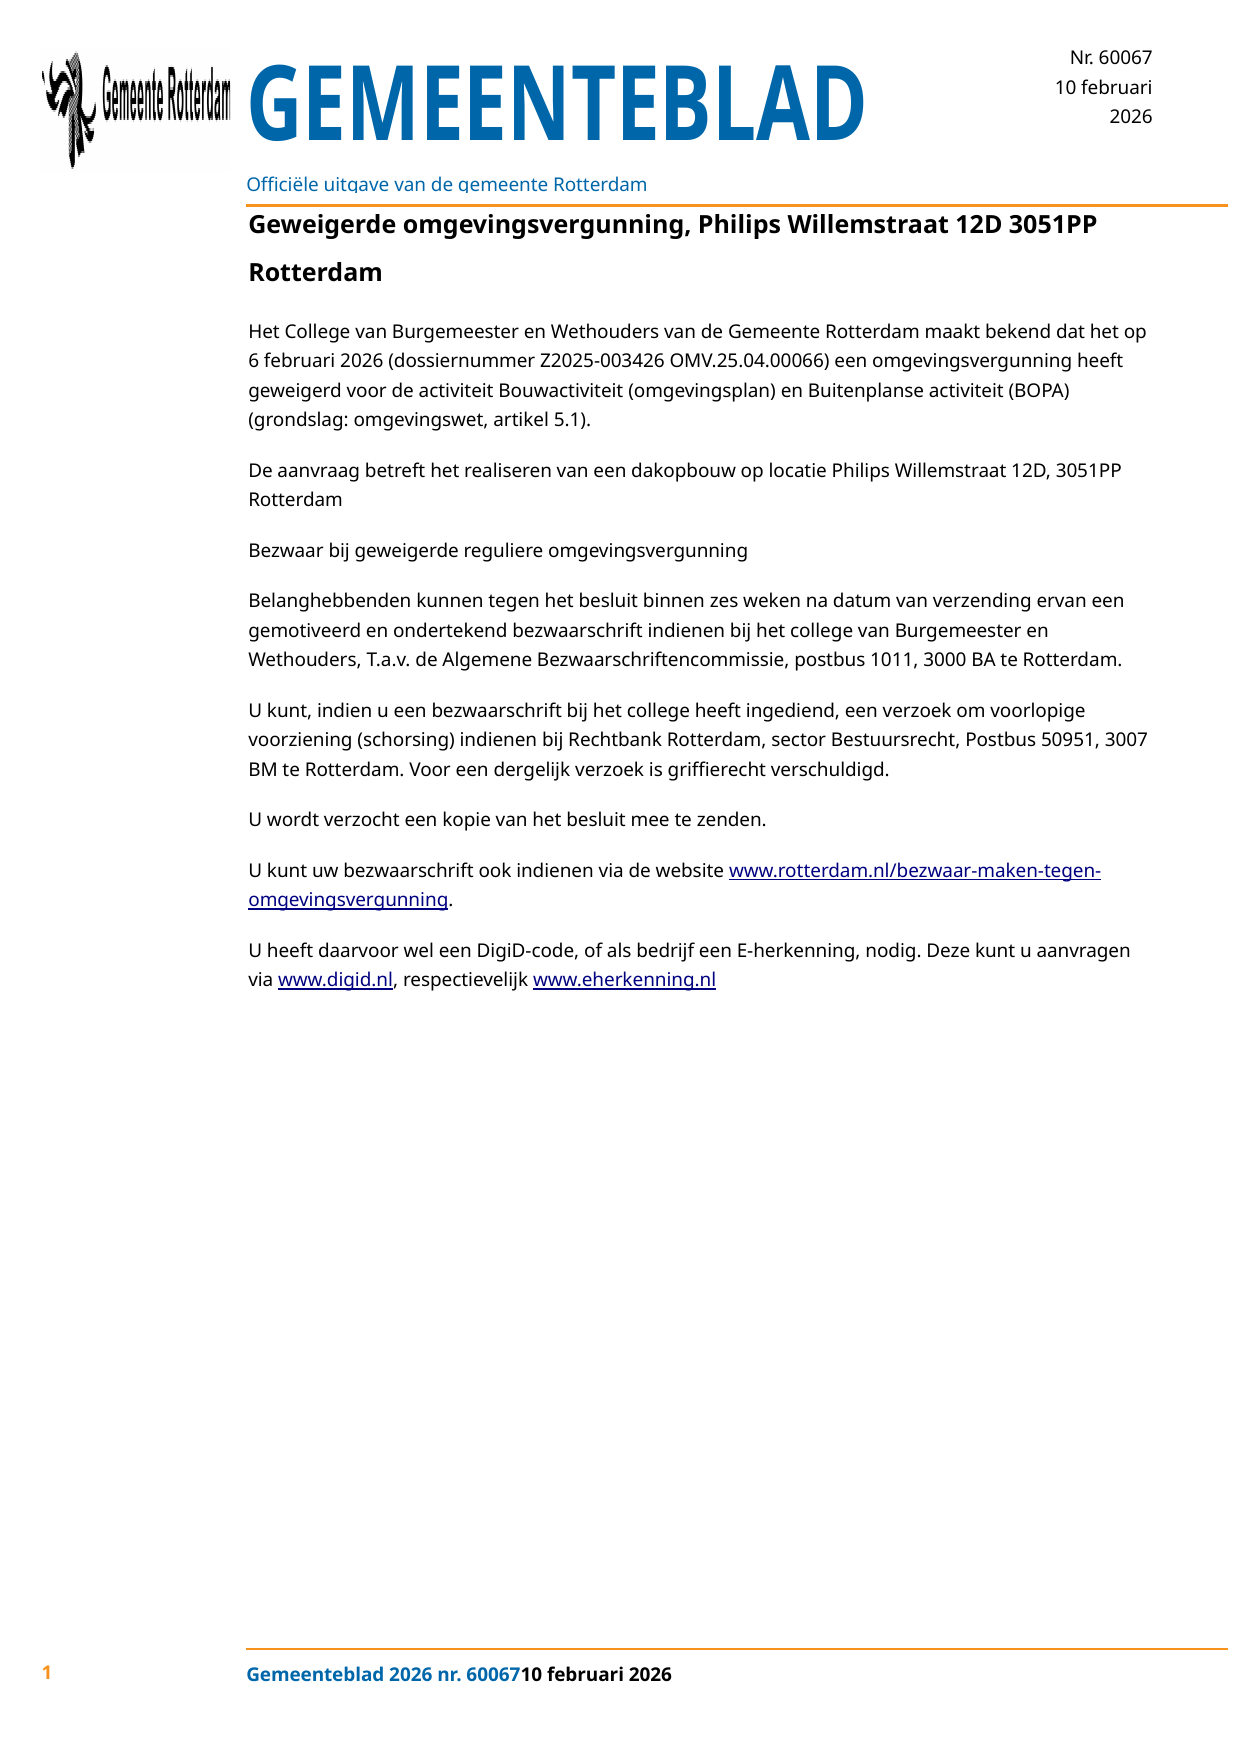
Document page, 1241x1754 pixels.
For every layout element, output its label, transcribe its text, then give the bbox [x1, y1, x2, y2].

picture [41, 47, 231, 172]
text U kunt uw bezwaarschrift ook indienen via de website www.rotterdam.nl/bezwaar-maken-tegen-omgevingsvergunning. [248, 857, 1152, 912]
text De aanvraag betreft het realiseren van een dakopbouw op locatie Philips Willemstraat 12D, 3051PP Rotterdam [248, 457, 1152, 512]
text U wordt verzocht een kopie van het besluit mee te zenden. [248, 807, 1152, 832]
text U heeft daarvoor wel een DigiD-code, of als bedrijf een E-herkenning, nodig. Deze kunt u aanvragen via www.digid.nl, respectievelijk www.eherkenning.nl [248, 937, 1152, 992]
text Belanghebbenden kunnen tegen het besluit binnen zes weken na datum van verzending ervan een gemotiveerd en ondertekend bezwaarschrift indienen bij het college van Burgemeester en Wethouders, T.a.v. de Algemene Bezwaarschriftencommissie, postbus 1011, 3000 BA te Rotterdam. [248, 587, 1152, 672]
text Het College van Burgemeester en Wethouders van de Gemeente Rotterdam maakt bekend dat het op 6 februari 2026 (dossiernummer Z2025-003426 OMV.25.04.00066) een omgevingsvergunning heeft geweigerd voor de activiteit Bouwactiviteit (omgevingsplan) en Buitenplanse activiteit (BOPA) (grondslag: omgevingswet, artikel 5.1). [248, 318, 1152, 432]
text Geweigerde omgevingsvergunning, Philips Willemstraat 12D 3051PP Rotterdam [248, 207, 1152, 288]
text U kunt, indien u een bezwaarschrift bij het college heeft ingediend, een verzoek om voorlopige voorziening (schorsing) indienen bij Rechtbank Rotterdam, sector Bestuursrecht, Postbus 50951, 3007 BM te Rotterdam. Voor een dergelijk verzoek is griffierecht verschuldigd. [248, 697, 1152, 782]
text Bezwaar bij geweigerde reguliere omgevingsvergunning [248, 537, 1152, 563]
